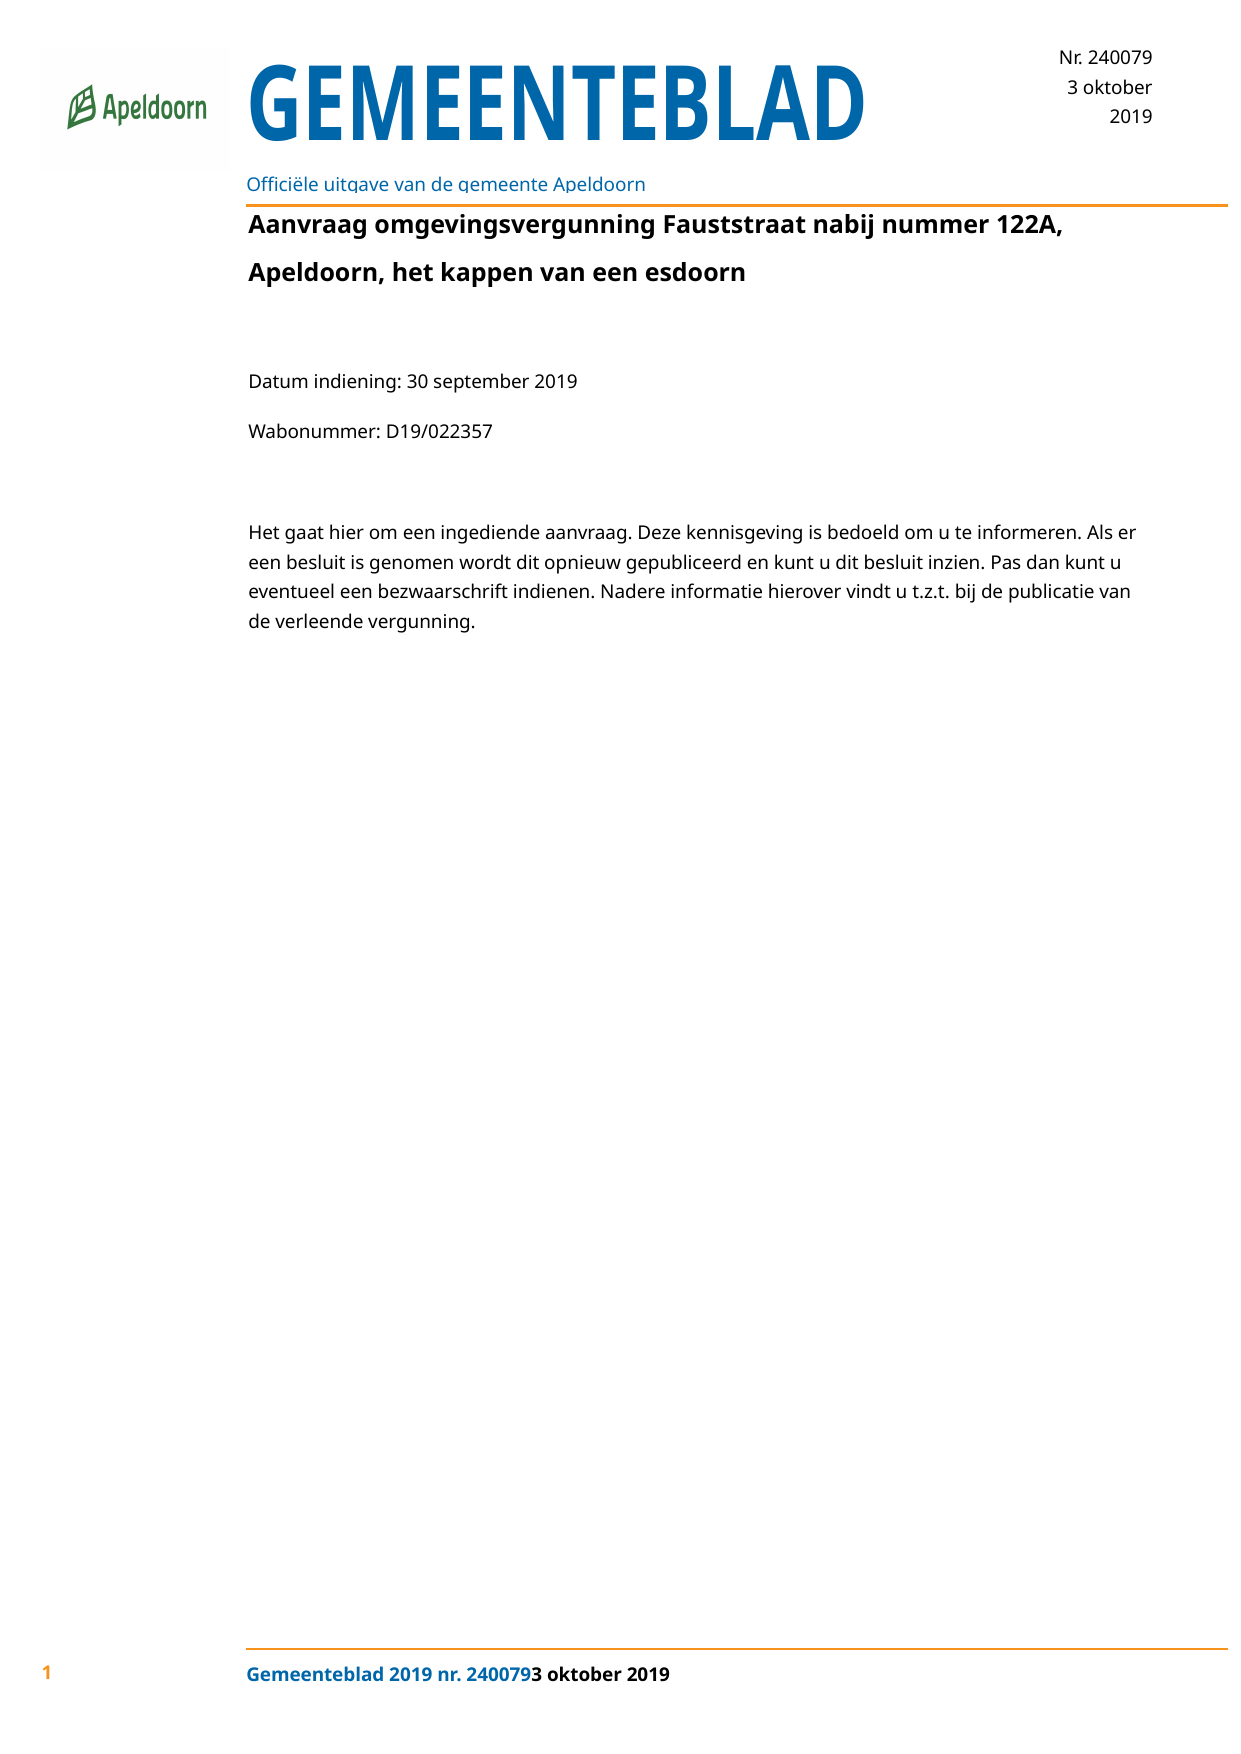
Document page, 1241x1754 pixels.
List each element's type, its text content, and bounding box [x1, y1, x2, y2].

text Het gaat hier om een ingediende aanvraag. Deze kennisgeving is bedoeld om u te informeren. Als er een besluit is genomen wordt dit opnieuw gepubliceerd en kunt u dit besluit inzien. Pas dan kunt u eventueel een bezwaarschrift indienen. Nadere informatie hierover vindt u t.z.t. bij de publicatie van de verleende vergunning. [248, 519, 1152, 634]
text Datum indiening: 30 september 2019 [248, 368, 1152, 394]
text Aanvraag omgevingsvergunning Fauststraat nabij nummer 122A, Apeldoorn, het kappen van een esdoorn [248, 207, 1152, 288]
text Wabonummer: D19/022357 [248, 419, 1152, 444]
picture [41, 47, 231, 172]
